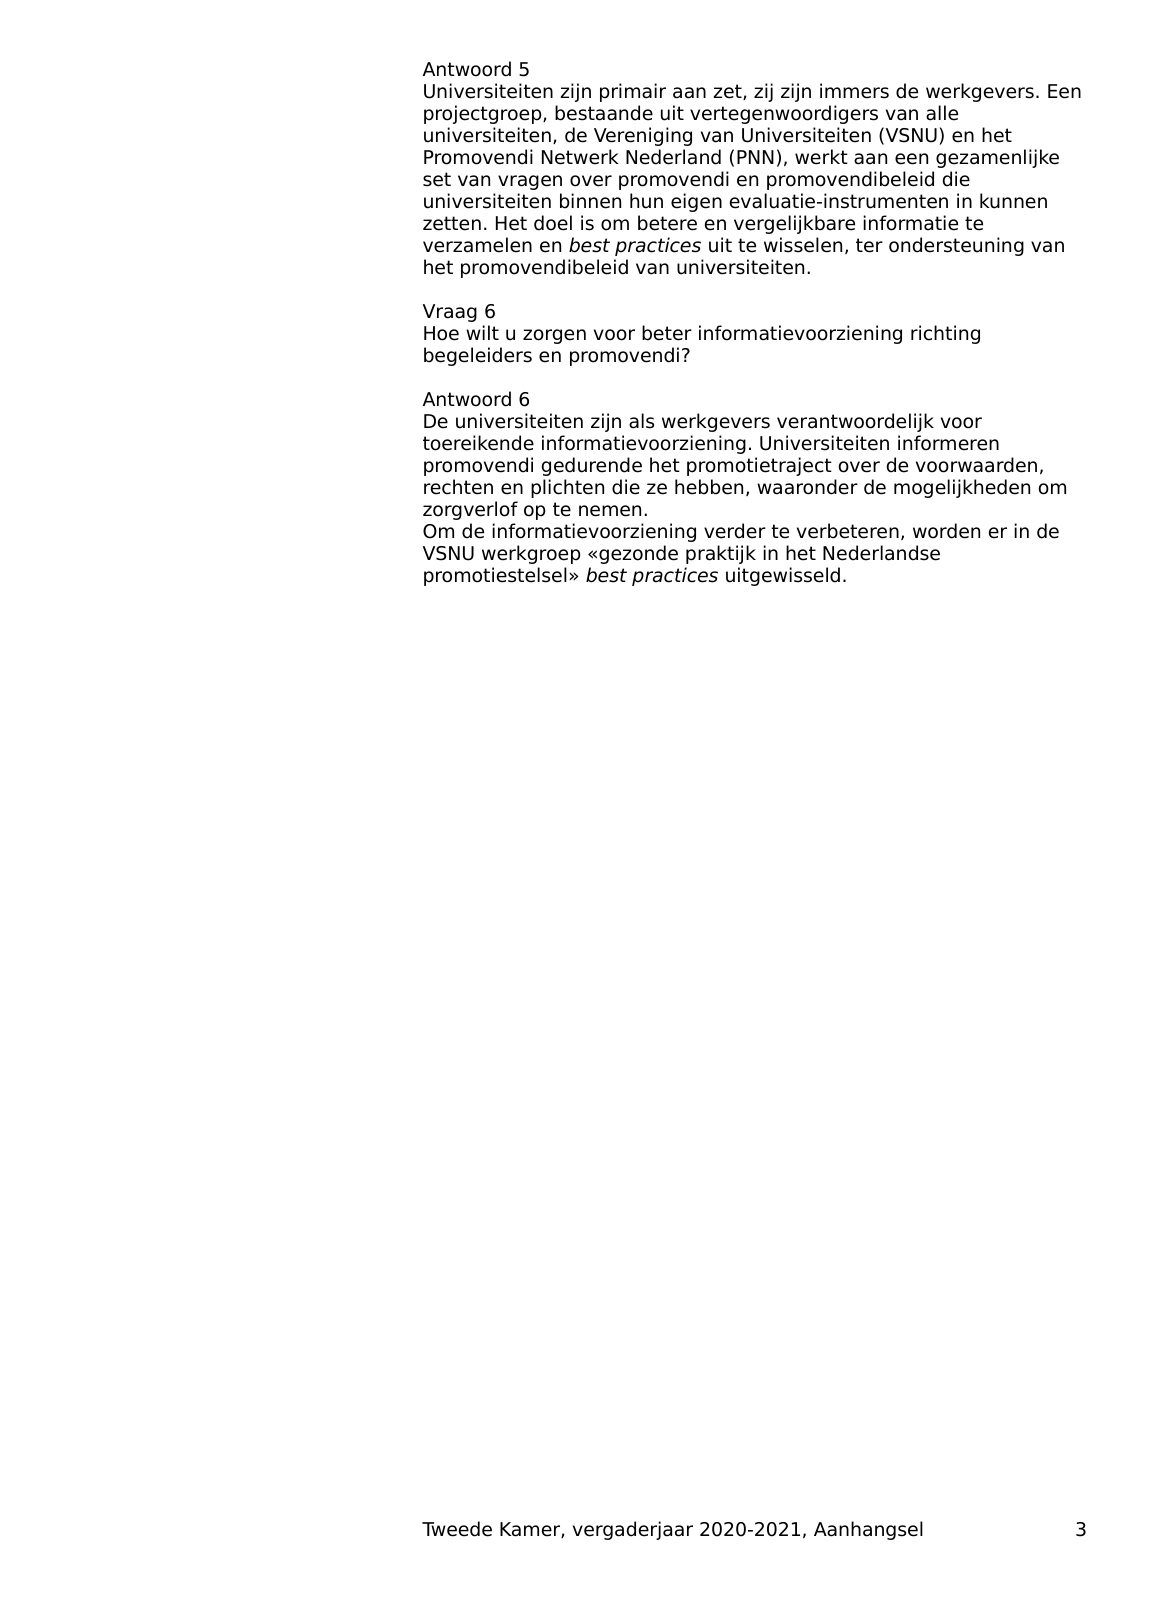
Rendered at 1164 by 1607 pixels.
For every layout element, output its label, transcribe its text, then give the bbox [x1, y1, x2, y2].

text Universiteiten zijn primair aan zet, zij zijn immers de werkgevers. Een projectgroep, bestaande uit vertegenwoordigers van alle universiteiten, de Vereniging van Universiteiten (VSNU) en het Promovendi Netwerk Nederland (PNN), werkt aan een gezamenlijke set van vragen over promovendi en promovendibeleid die universiteiten binnen hun eigen evaluatie-instrumenten in kunnen zetten. Het doel is om betere en vergelijkbare informatie te verzamelen en best practices uit te wisselen, ter ondersteuning van het promovendibeleid van universiteiten. [422, 81, 1087, 279]
text Om de informatievoorziening verder te verbeteren, worden er in de VSNU werkgroep «gezonde praktijk in het Nederlandse promotiestelsel» best practices uitgewisseld. [422, 521, 1087, 587]
text Hoe wilt u zorgen voor beter informatievoorziening richting begeleiders en promovendi? [422, 323, 1087, 367]
text De universiteiten zijn als werkgevers verantwoordelijk voor toereikende informatievoorziening. Universiteiten informeren promovendi gedurende het promotietraject over de voorwaarden, rechten en plichten die ze hebben, waaronder de mogelijkheden om zorgverlof op te nemen. [422, 411, 1087, 521]
text Antwoord 5 [422, 59, 1087, 81]
text Antwoord 6 [422, 389, 1087, 411]
text Vraag 6 [422, 301, 1087, 323]
